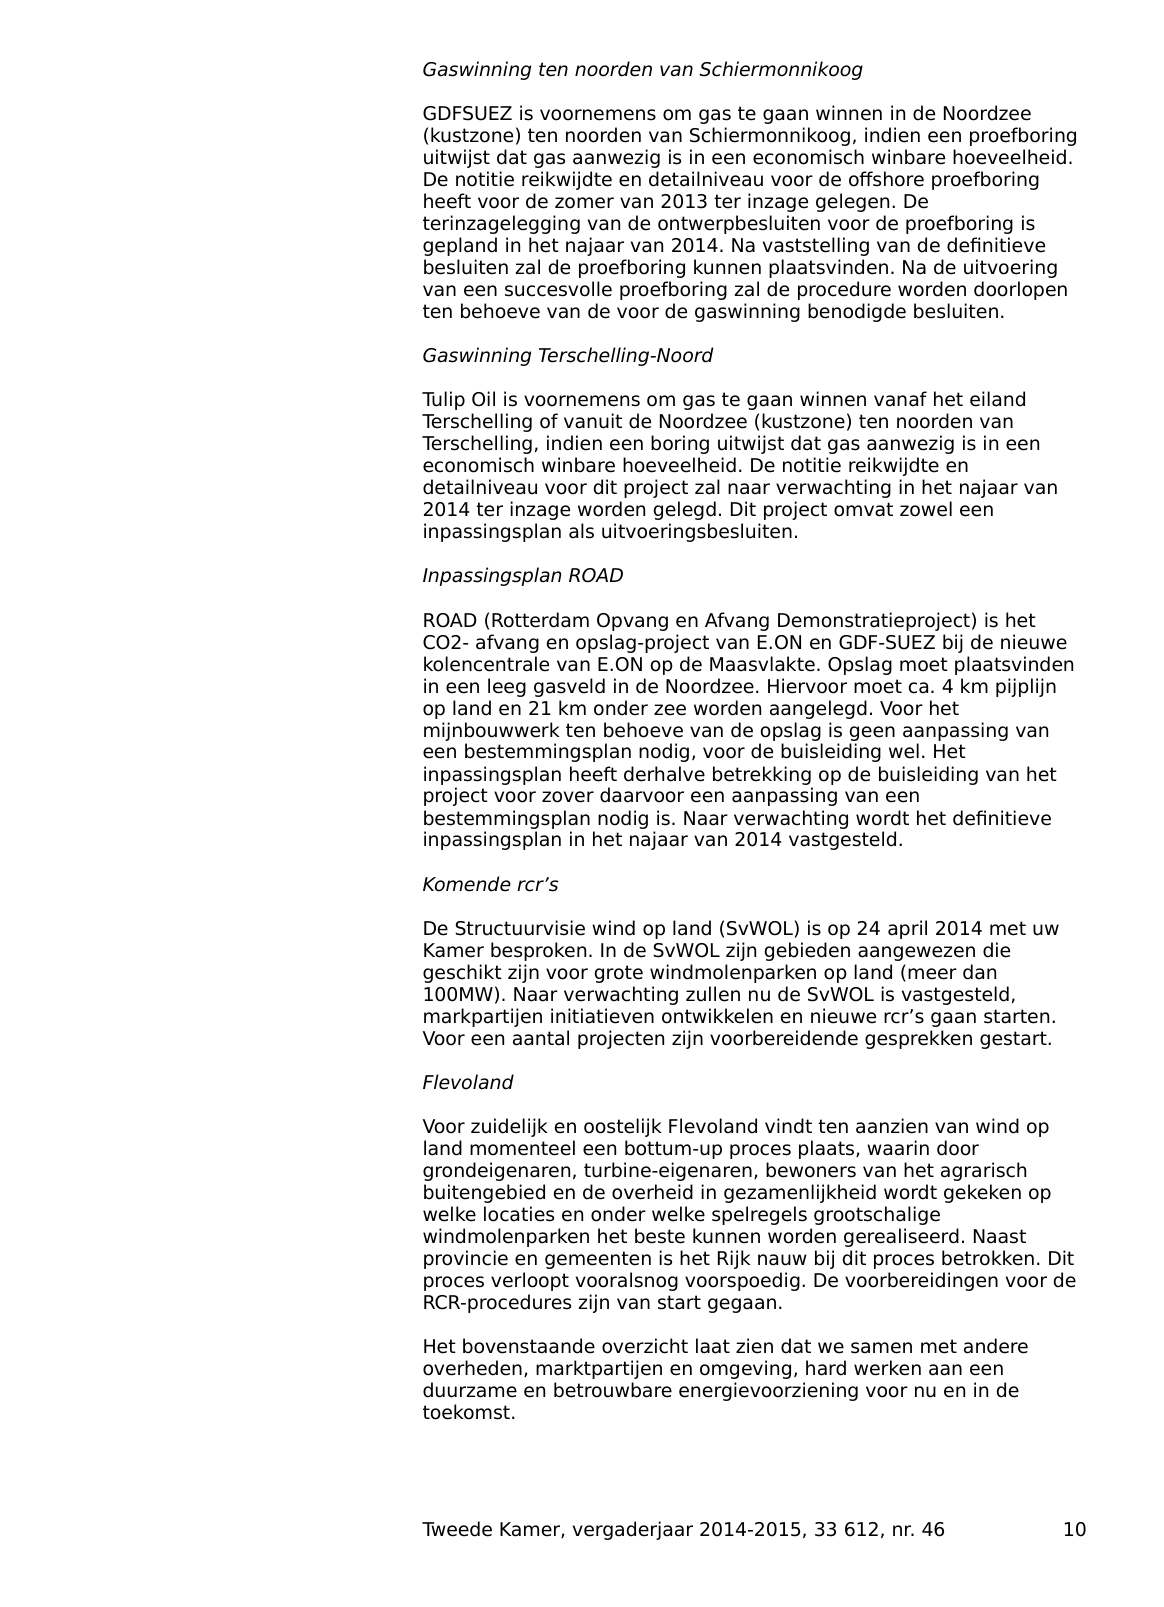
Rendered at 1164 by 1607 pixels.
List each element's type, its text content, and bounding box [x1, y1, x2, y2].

subtitle Gaswinning Terschelling-Noord [422, 345, 1087, 367]
text Het bovenstaande overzicht laat zien dat we samen met andere overheden, marktpartijen en omgeving, hard werken aan een duurzame en betrouwbare energievoorziening voor nu en in de toekomst. [422, 1336, 1087, 1424]
text Tulip Oil is voornemens om gas te gaan winnen vanaf het eiland Terschelling of vanuit de Noordzee (kustzone) ten noorden van Terschelling, indien een boring uitwijst dat gas aanwezig is in een economisch winbare hoeveelheid. De notitie reikwijdte en detailniveau voor dit project zal naar verwachting in het najaar van 2014 ter inzage worden gelegd. Dit project omvat zowel een inpassingsplan als uitvoeringsbesluiten. [422, 389, 1087, 543]
subtitle Komende rcr’s [422, 873, 1087, 896]
text De Structuurvisie wind op land (SvWOL) is op 24 april 2014 met uw Kamer besproken. In de SvWOL zijn gebieden aangewezen die geschikt zijn voor grote windmolenparken op land (meer dan 100MW). Naar verwachting zullen nu de SvWOL is vastgesteld, markpartijen initiatieven ontwikkelen en nieuwe rcr’s gaan starten. Voor een aantal projecten zijn voorbereidende gesprekken gestart. [422, 918, 1087, 1049]
text ROAD (Rotterdam Opvang en Afvang Demonstratieproject) is het CO2- afvang en opslag-project van E.ON en GDF-SUEZ bij de nieuwe kolencentrale van E.ON op de Maasvlakte. Opslag moet plaatsvinden in een leeg gasveld in de Noordzee. Hiervoor moet ca. 4 km pijplijn op land en 21 km onder zee worden aangelegd. Voor het mijnbouwwerk ten behoeve van de opslag is geen aanpassing van een bestemmingsplan nodig, voor de buisleiding wel. Het inpassingsplan heeft derhalve betrekking op de buisleiding van het project voor zover daarvoor een aanpassing van een bestemmingsplan nodig is. Naar verwachting wordt het definitieve inpassingsplan in het najaar van 2014 vastgesteld. [422, 609, 1087, 851]
subtitle Inpassingsplan ROAD [422, 565, 1087, 587]
subtitle Flevoland [422, 1072, 1087, 1094]
text GDFSUEZ is voornemens om gas te gaan winnen in de Noordzee (kustzone) ten noorden van Schiermonnikoog, indien een proefboring uitwijst dat gas aanwezig is in een economisch winbare hoeveelheid. De notitie reikwijdte en detailniveau voor de offshore proefboring heeft voor de zomer van 2013 ter inzage gelegen. De terinzagelegging van de ontwerpbesluiten voor de proefboring is gepland in het najaar van 2014. Na vaststelling van de definitieve besluiten zal de proefboring kunnen plaatsvinden. Na de uitvoering van een succesvolle proefboring zal de procedure worden doorlopen ten behoeve van de voor de gaswinning benodigde besluiten. [422, 103, 1087, 323]
subtitle Gaswinning ten noorden van Schiermonnikoog [422, 59, 1087, 81]
text Voor zuidelijk en oostelijk Flevoland vindt ten aanzien van wind op land momenteel een bottum-up proces plaats, waarin door grondeigenaren, turbine-eigenaren, bewoners van het agrarisch buitengebied en de overheid in gezamenlijkheid wordt gekeken op welke locaties en onder welke spelregels grootschalige windmolenparken het beste kunnen worden gerealiseerd. Naast provincie en gemeenten is het Rijk nauw bij dit proces betrokken. Dit proces verloopt vooralsnog voorspoedig. De voorbereidingen voor de RCR-procedures zijn van start gegaan. [422, 1116, 1087, 1314]
